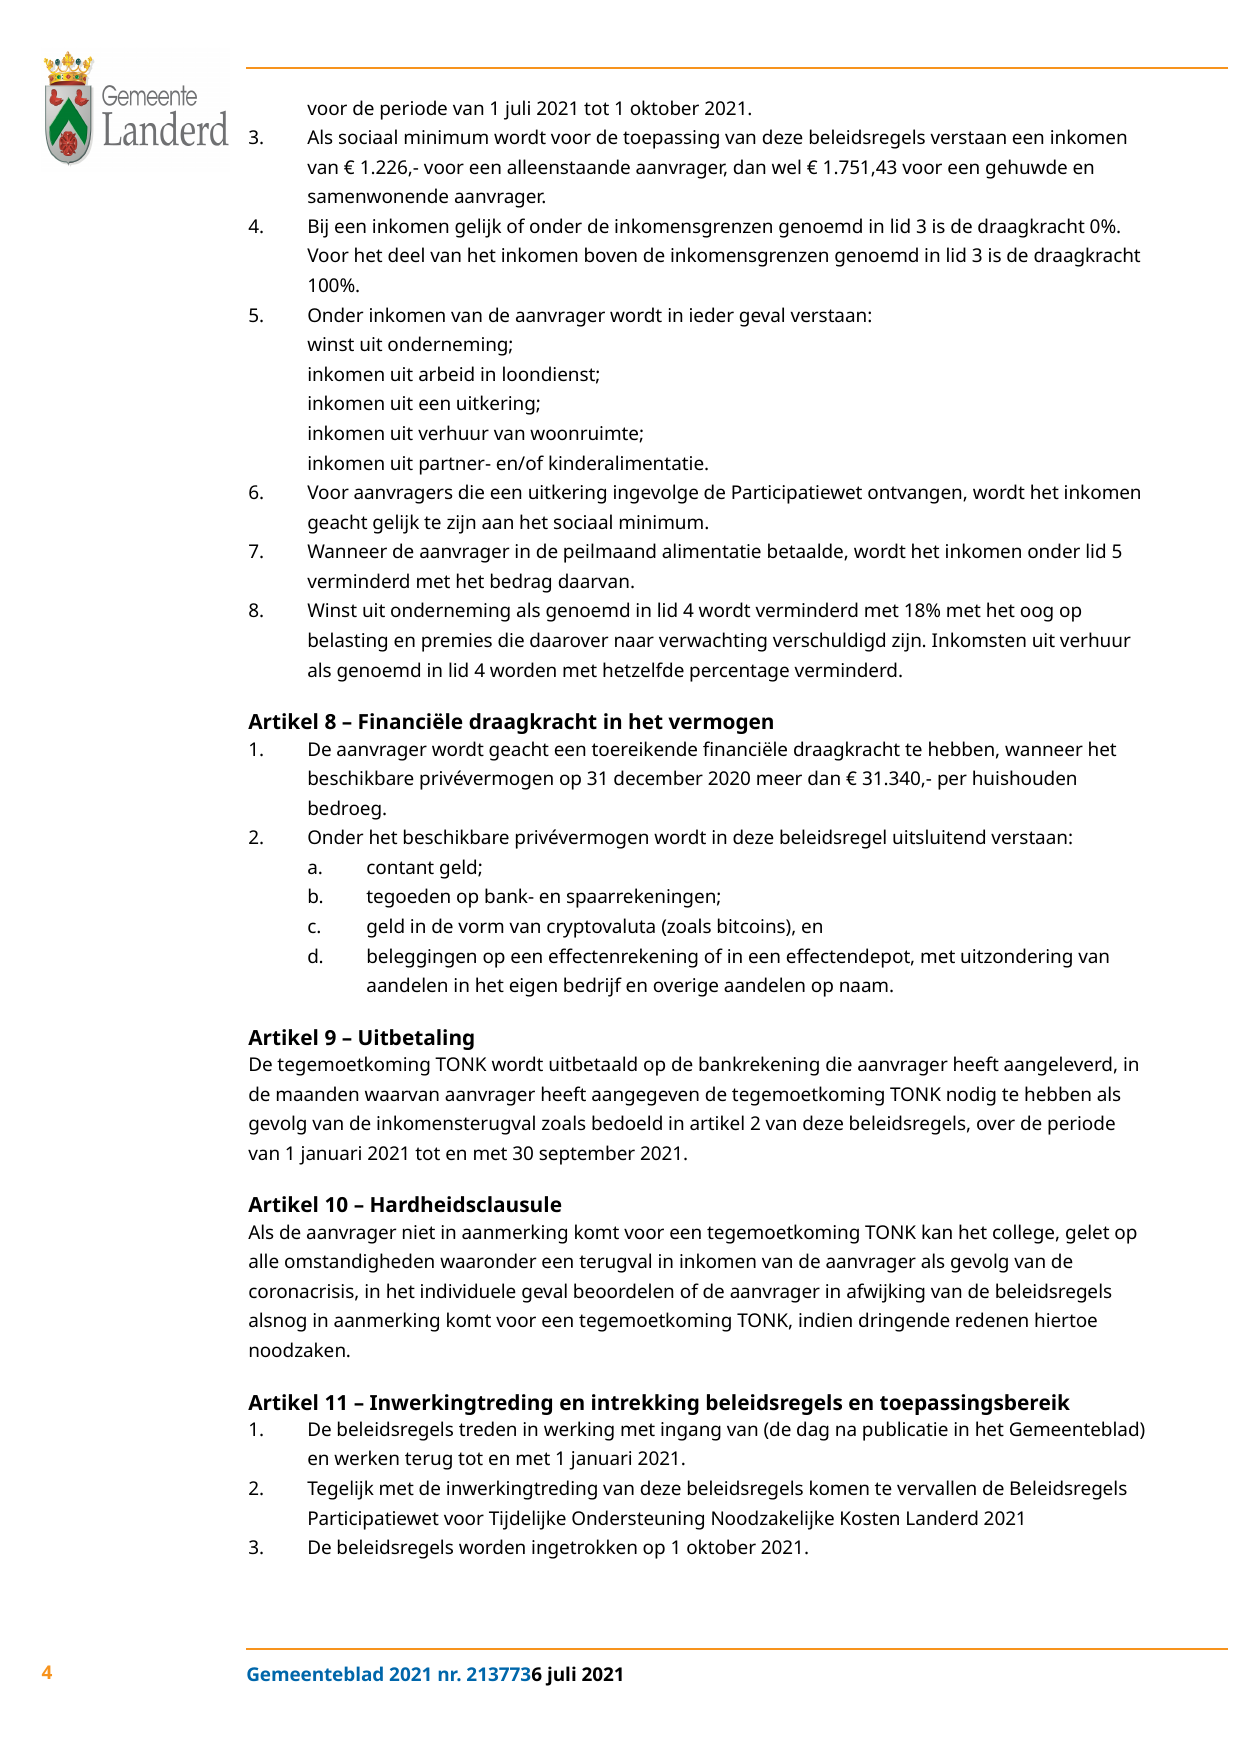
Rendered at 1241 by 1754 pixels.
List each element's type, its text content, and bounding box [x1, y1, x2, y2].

text Artikel 11 – Inwerkingtreding en intrekking beleidsregels en toepassingsbereik [248, 1388, 1152, 1416]
list De beleidsregels treden in werking met ingang van (de dag na publicatie in het Gemeenteblad) en werken terug tot en met 1 januari 2021. [248, 1416, 1152, 1471]
list Onder het beschikbare privévermogen wordt in deze beleidsregel uitsluitend verstaan: [248, 824, 1152, 850]
list Tegelijk met de inwerkingtreding van deze beleidsregels komen te vervallen de Beleidsregels Participatiewet voor Tijdelijke Ondersteuning Noodzakelijke Kosten Landerd 2021 [248, 1475, 1152, 1531]
list Als sociaal minimum wordt voor de toepassing van deze beleidsregels verstaan een inkomen van € 1.226,- voor een alleenstaande aanvrager, dan wel € 1.751,43 voor een gehuwde en samenwonende aanvrager. [248, 124, 1152, 209]
list inkomen uit arbeid in loondienst; [248, 361, 1152, 387]
list voor de periode van 1 juli 2021 tot 1 oktober 2021. [248, 95, 1152, 121]
text Als de aanvrager niet in aanmerking komt voor een tegemoetkoming TONK kan het college, gelet op alle omstandigheden waaronder een terugval in inkomen van de aanvrager als gevolg van de coronacrisis, in het individuele geval beoordelen of de aanvrager in afwijking van de beleidsregels alsnog in aanmerking komt voor een tegemoetkoming TONK, indien dringende redenen hiertoe noodzaken. [248, 1219, 1152, 1363]
text De tegemoetkoming TONK wordt uitbetaald op de bankrekening die aanvrager heeft aangeleverd, in de maanden waarvan aanvrager heeft aangegeven de tegemoetkoming TONK nodig te hebben als gevolg van de inkomensterugval zoals bedoeld in artikel 2 van deze beleidsregels, over de periode van 1 januari 2021 tot en met 30 september 2021. [248, 1051, 1152, 1166]
text Artikel 9 – Uitbetaling [248, 1023, 1152, 1051]
list Onder inkomen van de aanvrager wordt in ieder geval verstaan: [248, 302, 1152, 328]
list De aanvrager wordt geacht een toereikende financiële draagkracht te hebben, wanneer het beschikbare privévermogen op 31 december 2020 meer dan € 31.340,- per huishouden bedroeg. [248, 736, 1152, 821]
list Wanneer de aanvrager in de peilmaand alimentatie betaalde, wordt het inkomen onder lid 5 verminderd met het bedrag daarvan. [248, 538, 1152, 594]
picture [41, 47, 231, 172]
list Voor aanvragers die een uitkering ingevolge de Participatiewet ontvangen, wordt het inkomen geacht gelijk te zijn aan het sociaal minimum. [248, 479, 1152, 535]
text Artikel 10 – Hardheidsclausule [248, 1190, 1152, 1219]
list tegoeden op bank- en spaarrekeningen; [307, 884, 1152, 909]
list beleggingen op een effectenrekening of in een effectendepot, met uitzondering van aandelen in het eigen bedrijf en overige aandelen op naam. [307, 943, 1152, 998]
list inkomen uit partner- en/of kinderalimentatie. [248, 450, 1152, 476]
list De beleidsregels worden ingetrokken op 1 oktober 2021. [248, 1534, 1152, 1560]
list inkomen uit een uitkering; [248, 391, 1152, 416]
list contant geld; [307, 854, 1152, 880]
text Artikel 8 – Financiële draagkracht in het vermogen [248, 707, 1152, 736]
list Winst uit onderneming als genoemd in lid 4 wordt verminderd met 18% met het oog op belasting en premies die daarover naar verwachting verschuldigd zijn. Inkomsten uit verhuur als genoemd in lid 4 worden met hetzelfde percentage verminderd. [248, 598, 1152, 683]
list winst uit onderneming; [248, 331, 1152, 357]
list geld in de vorm van cryptovaluta (zoals bitcoins), en [307, 913, 1152, 939]
list Bij een inkomen gelijk of onder de inkomensgrenzen genoemd in lid 3 is de draagkracht 0%. Voor het deel van het inkomen boven de inkomensgrenzen genoemd in lid 3 is de draagkracht 100%. [248, 213, 1152, 298]
list inkomen uit verhuur van woonruimte; [248, 420, 1152, 446]
